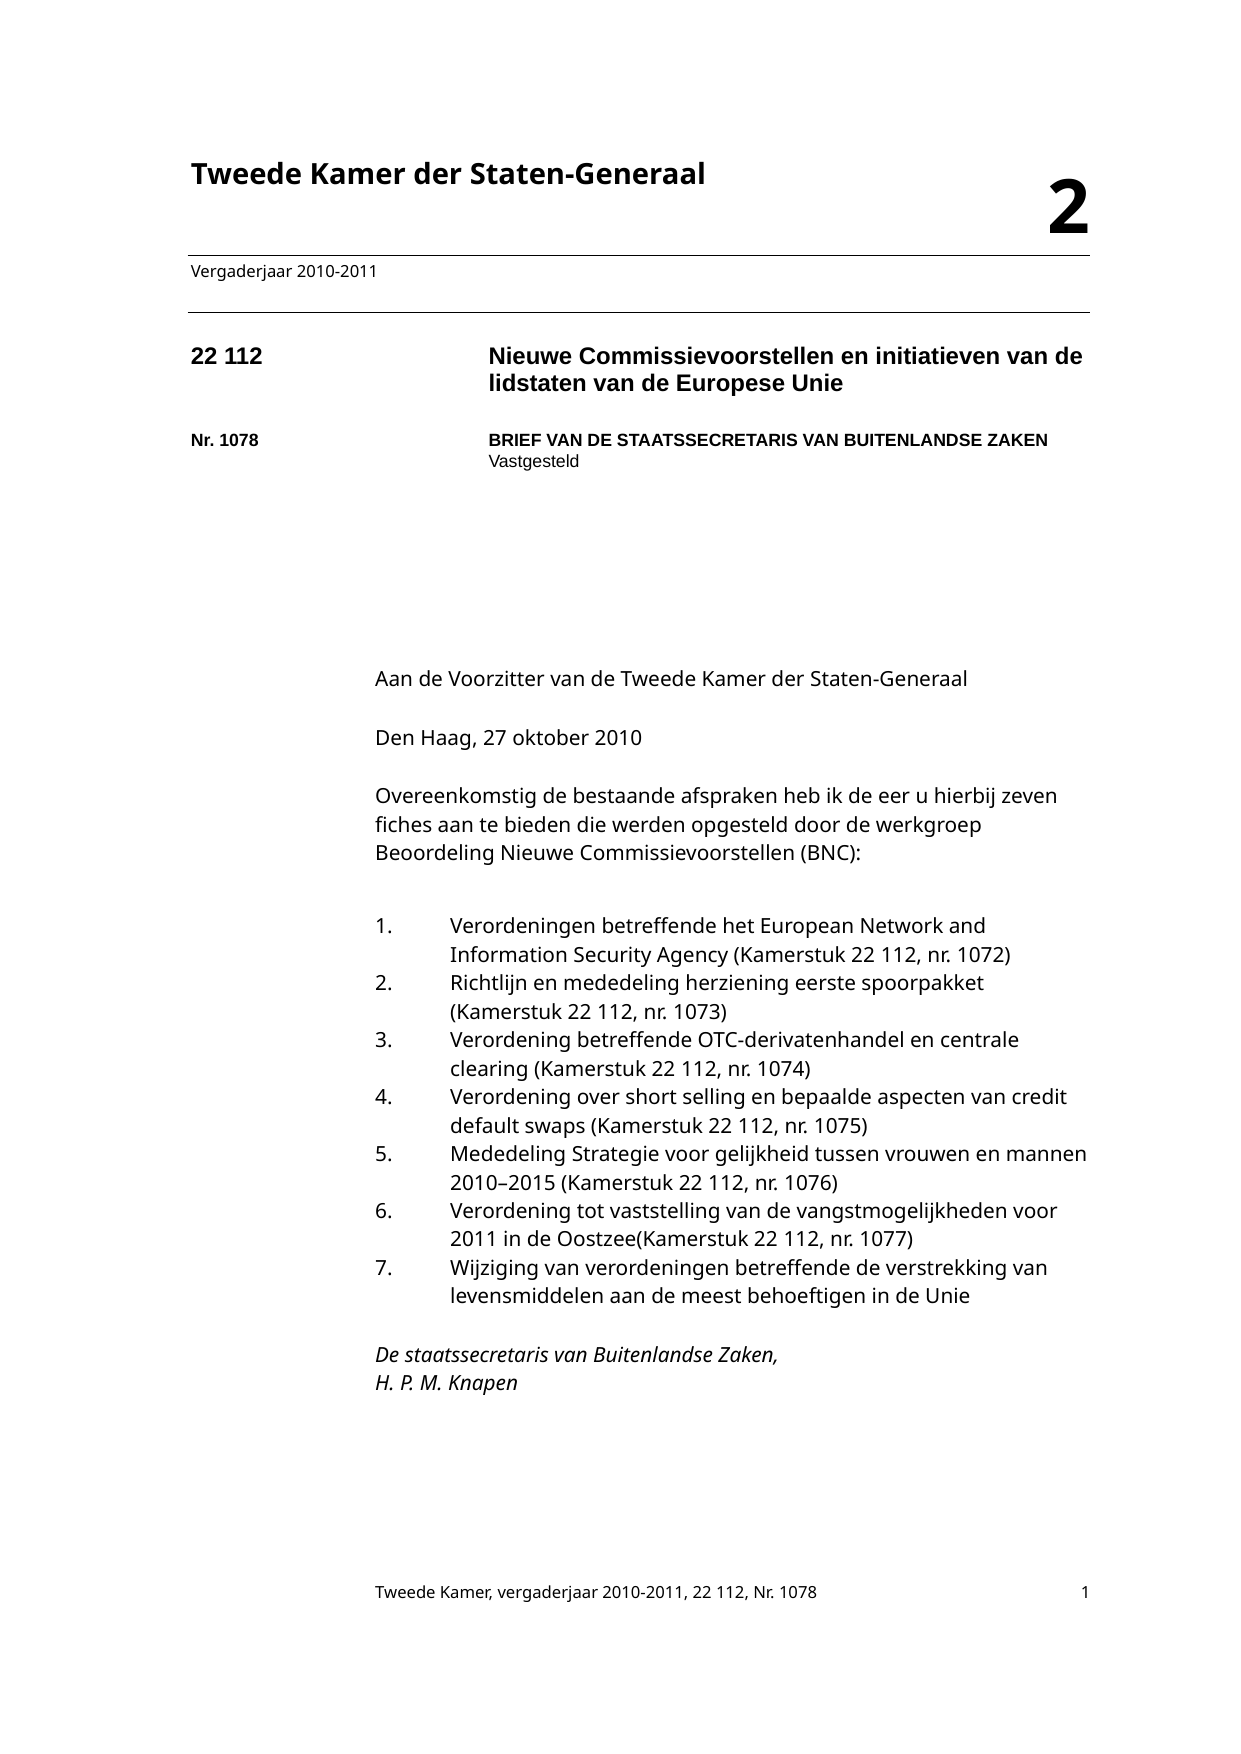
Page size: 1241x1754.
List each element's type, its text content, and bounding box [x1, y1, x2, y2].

list Verordening betreffende OTC-derivatenhandel en centrale clearing (Kamerstuk 22 112, nr. 1074) [375, 1025, 1090, 1082]
table_header Tweede Kamer der Staten-Generaal [188, 150, 909, 255]
text Aan de Voorzitter van de Tweede Kamer der Staten-Generaal [375, 664, 1090, 693]
list Verordening tot vaststelling van de vangstmogelijkheden voor 2011 in de Oostzee(Kamerstuk 22 112, nr. 1077) [375, 1196, 1090, 1253]
table_cell [188, 313, 485, 339]
list Verordeningen betreffende het European Network and Information Security Agency (Kamerstuk 22 112, nr. 1072) [375, 912, 1090, 968]
table_cell [485, 313, 1090, 339]
text De staatssecretaris van Buitenlandse Zaken, [375, 1340, 1090, 1368]
table_cell Nr. 1078 [188, 427, 485, 546]
text H. P. M. Knapen [375, 1368, 1090, 1397]
table_cell Vergaderjaar 2010-2011 [188, 256, 485, 312]
list Richtlijn en mededeling herziening eerste spoorpakket (Kamerstuk 22 112, nr. 1073) [375, 968, 1090, 1025]
table_cell BRIEF VAN DE STAATSSECRETARIS VAN BUITENLANDSE ZAKEN Vastgesteld [485, 427, 1090, 546]
text Den Haag, 27 oktober 2010 [375, 723, 1090, 751]
table_cell 22 112 [188, 339, 485, 427]
table_header 2 [910, 150, 1090, 255]
table_cell [485, 256, 1090, 312]
list Wijziging van verordeningen betreffende de verstrekking van levensmiddelen aan de meest behoeftigen in de Unie [375, 1253, 1090, 1310]
table_cell Nieuwe Commissievoorstellen en initiatieven van de lidstaten van de Europese Unie [485, 339, 1090, 427]
list Mededeling Strategie voor gelijkheid tussen vrouwen en mannen 2010–2015 (Kamerstuk 22 112, nr. 1076) [375, 1139, 1090, 1196]
list Verordening over short selling en bepaalde aspecten van credit default swaps (Kamerstuk 22 112, nr. 1075) [375, 1082, 1090, 1139]
text Overeenkomstig de bestaande afspraken heb ik de eer u hierbij zeven fiches aan te bieden die werden opgesteld door de werkgroep Beoordeling Nieuwe Commissievoorstellen (BNC): [375, 781, 1090, 867]
